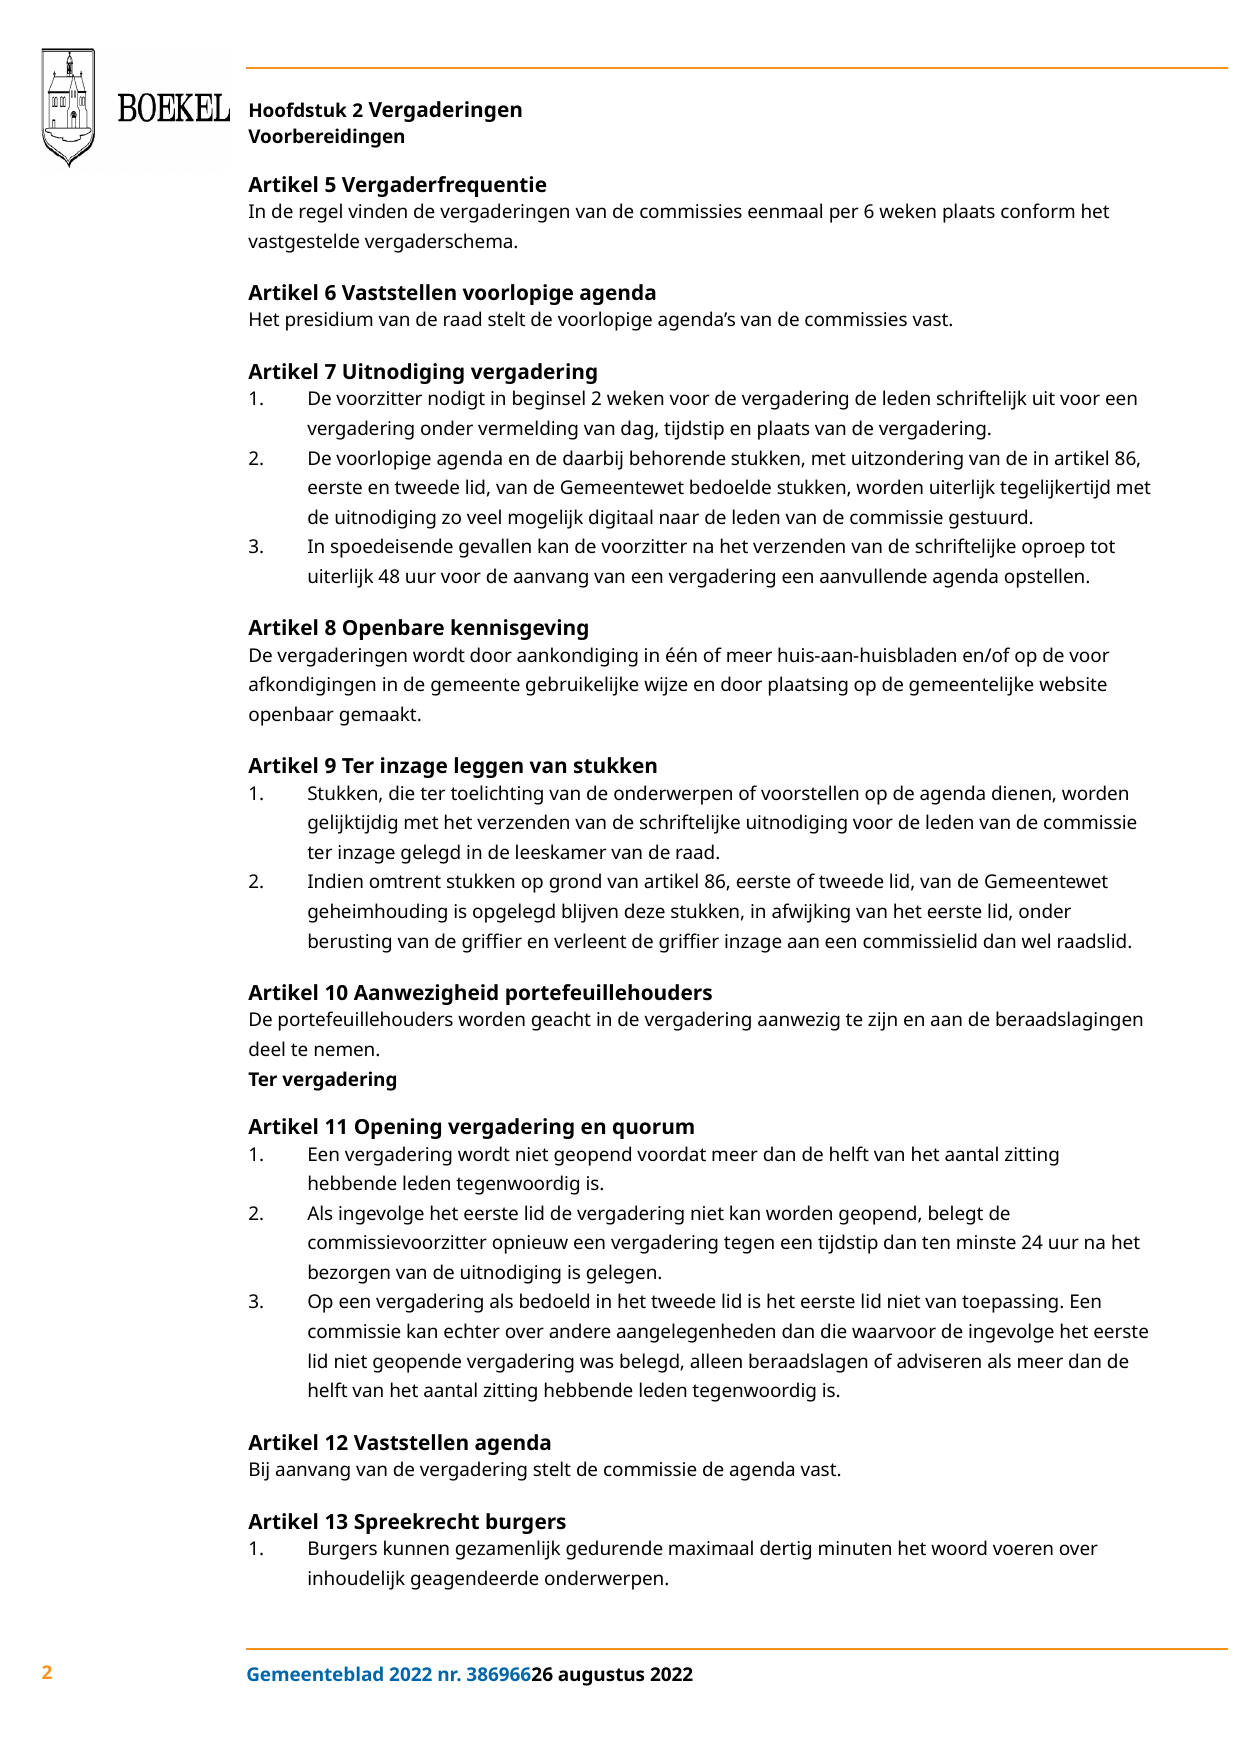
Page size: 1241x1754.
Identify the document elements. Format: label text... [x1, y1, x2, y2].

list De voorzitter nodigt in beginsel 2 weken voor de vergadering de leden schriftelijk uit voor een vergadering onder vermelding van dag, tijdstip en plaats van de vergadering. [248, 386, 1152, 441]
list Op een vergadering als bedoeld in het tweede lid is het eerste lid niet van toepassing. Een commissie kan echter over andere aangelegenheden dan die waarvoor de ingevolge het eerste lid niet geopende vergadering was belegd, alleen beraadslagen of adviseren als meer dan de helft van het aantal zitting hebbende leden tegenwoordig is. [248, 1289, 1152, 1403]
text In de regel vinden de vergaderingen van de commissies eenmaal per 6 weken plaats conform het vastgestelde vergaderschema. [248, 198, 1152, 253]
text Bij aanvang van de vergadering stelt de commissie de agenda vast. [248, 1456, 1152, 1482]
list Stukken, die ter toelichting van de onderwerpen of voorstellen op de agenda dienen, worden gelijktijdig met het verzenden van de schriftelijke uitnodiging voor de leden van de commissie ter inzage gelegd in de leeskamer van de raad. [248, 780, 1152, 865]
text Artikel 10 Aanwezigheid portefeuillehouders [248, 978, 1152, 1007]
list Burgers kunnen gezamenlijk gedurende maximaal dertig minuten het woord voeren over inhoudelijk geagendeerde onderwerpen. [248, 1535, 1152, 1591]
list In spoedeisende gevallen kan de voorzitter na het verzenden van de schriftelijke oproep tot uiterlijk 48 uur voor de aanvang van een vergadering een aanvullende agenda opstellen. [248, 533, 1152, 589]
text De vergaderingen wordt door aankondiging in één of meer huis-aan-huisbladen en/of op de voor afkondigingen in de gemeente gebruikelijke wijze en door plaatsing op de gemeentelijke website openbaar gemaakt. [248, 642, 1152, 727]
text Artikel 11 Opening vergadering en quorum [248, 1112, 1152, 1141]
list Indien omtrent stukken op grond van artikel 86, eerste of tweede lid, van de Gemeentewet geheimhouding is opgelegd blijven deze stukken, in afwijking van het eerste lid, onder berusting van de griffier en verleent de griffier inzage aan een commissielid dan wel raadslid. [248, 869, 1152, 953]
text Ter vergadering [248, 1066, 1152, 1092]
text Hoofdstuk 2 Vergaderingen [248, 95, 1152, 123]
text Artikel 8 Openbare kennisgeving [248, 613, 1152, 642]
text Het presidium van de raad stelt de voorlopige agenda’s van de commissies vast. [248, 307, 1152, 332]
text Artikel 7 Uitnodiging vergadering [248, 357, 1152, 386]
text Artikel 6 Vaststellen voorlopige agenda [248, 278, 1152, 307]
list Als ingevolge het eerste lid de vergadering niet kan worden geopend, belegt de commissievoorzitter opnieuw een vergadering tegen een tijdstip dan ten minste 24 uur na het bezorgen van de uitnodiging is gelegen. [248, 1200, 1152, 1285]
text De portefeuillehouders worden geacht in de vergadering aanwezig te zijn en aan de beraadslagingen deel te nemen. [248, 1007, 1152, 1062]
text Artikel 13 Spreekrecht burgers [248, 1507, 1152, 1535]
text Voorbereidingen [248, 123, 1152, 149]
text Artikel 12 Vaststellen agenda [248, 1428, 1152, 1456]
text Artikel 9 Ter inzage leggen van stukken [248, 751, 1152, 780]
list De voorlopige agenda en de daarbij behorende stukken, met uitzondering van de in artikel 86, eerste en tweede lid, van de Gemeentewet bedoelde stukken, worden uiterlijk tegelijkertijd met de uitnodiging zo veel mogelijk digitaal naar de leden van de commissie gestuurd. [248, 445, 1152, 529]
picture [41, 47, 231, 172]
list Een vergadering wordt niet geopend voordat meer dan de helft van het aantal zitting hebbende leden tegenwoordig is. [248, 1141, 1152, 1196]
text Artikel 5 Vergaderfrequentie [248, 170, 1152, 198]
